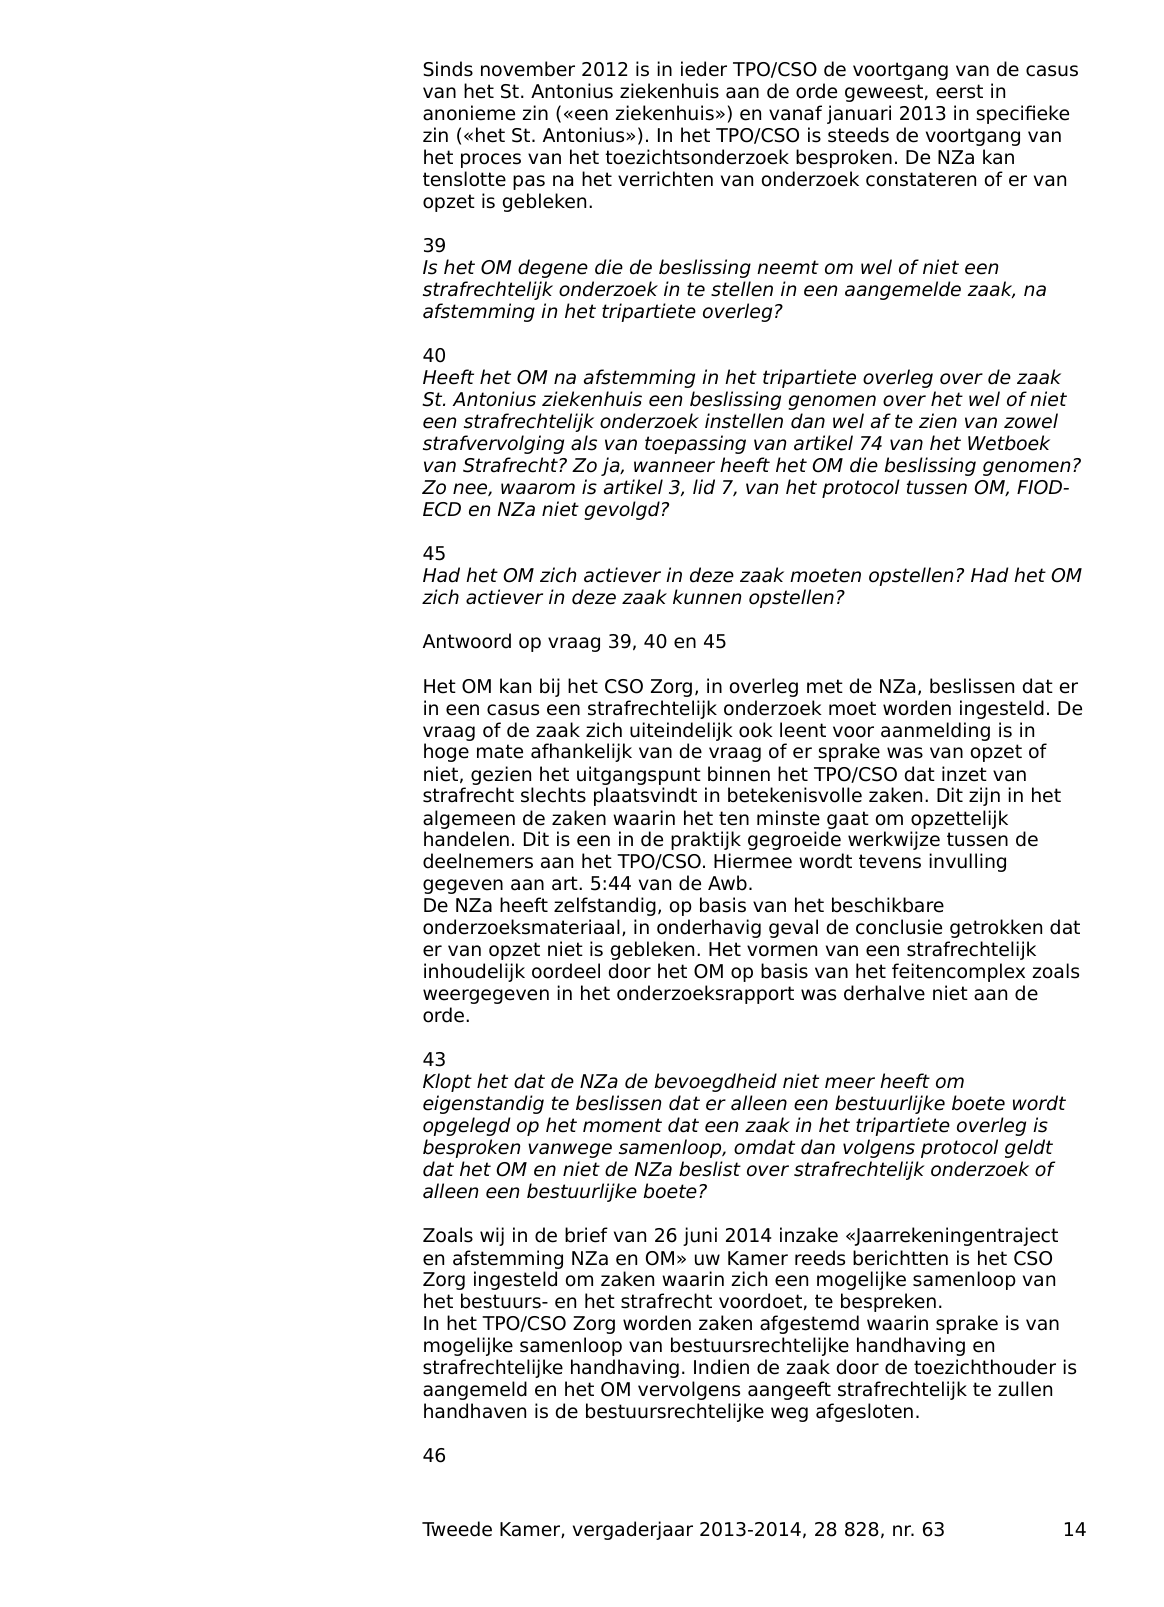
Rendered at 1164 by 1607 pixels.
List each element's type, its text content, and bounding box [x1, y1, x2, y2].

text Klopt het dat de NZa de bevoegdheid niet meer heeft om eigenstandig te beslissen dat er alleen een bestuurlijke boete wordt opgelegd op het moment dat een zaak in het tripartiete overleg is besproken vanwege samenloop, omdat dan volgens protocol geldt dat het OM en niet de NZa beslist over strafrechtelijk onderzoek of alleen een bestuurlijke boete? [422, 1071, 1087, 1203]
text Had het OM zich actiever in deze zaak moeten opstellen? Had het OM zich actiever in deze zaak kunnen opstellen? [422, 565, 1087, 609]
text 46 [422, 1445, 1087, 1467]
text Sinds november 2012 is in ieder TPO/CSO de voortgang van de casus van het St. Antonius ziekenhuis aan de orde geweest, eerst in anonieme zin («een ziekenhuis») en vanaf januari 2013 in specifieke zin («het St. Antonius»). In het TPO/CSO is steeds de voortgang van het proces van het toezichtsonderzoek besproken. De NZa kan tenslotte pas na het verrichten van onderzoek constateren of er van opzet is gebleken. [422, 59, 1087, 213]
text De NZa heeft zelfstandig, op basis van het beschikbare onderzoeksmateriaal, in onderhavig geval de conclusie getrokken dat er van opzet niet is gebleken. Het vormen van een strafrechtelijk inhoudelijk oordeel door het OM op basis van het feitencomplex zoals weergegeven in het onderzoeksrapport was derhalve niet aan de orde. [422, 895, 1087, 1027]
text Antwoord op vraag 39, 40 en 45 [422, 631, 1087, 653]
text Het OM kan bij het CSO Zorg, in overleg met de NZa, beslissen dat er in een casus een strafrechtelijk onderzoek moet worden ingesteld. De vraag of de zaak zich uiteindelijk ook leent voor aanmelding is in hoge mate afhankelijk van de vraag of er sprake was van opzet of niet, gezien het uitgangspunt binnen het TPO/CSO dat inzet van strafrecht slechts plaatsvindt in betekenisvolle zaken. Dit zijn in het algemeen de zaken waarin het ten minste gaat om opzettelijk handelen. Dit is een in de praktijk gegroeide werkwijze tussen de deelnemers aan het TPO/CSO. Hiermee wordt tevens invulling gegeven aan art. 5:44 van de Awb. [422, 676, 1087, 895]
text 40 [422, 345, 1087, 367]
text In het TPO/CSO Zorg worden zaken afgestemd waarin sprake is van mogelijke samenloop van bestuursrechtelijke handhaving en strafrechtelijke handhaving. Indien de zaak door de toezichthouder is aangemeld en het OM vervolgens aangeeft strafrechtelijk te zullen handhaven is de bestuursrechtelijke weg afgesloten. [422, 1313, 1087, 1423]
text 45 [422, 543, 1087, 565]
text Zoals wij in de brief van 26 juni 2014 inzake «Jaarrekeningentraject en afstemming NZa en OM» uw Kamer reeds berichtten is het CSO Zorg ingesteld om zaken waarin zich een mogelijke samenloop van het bestuurs- en het strafrecht voordoet, te bespreken. [422, 1225, 1087, 1313]
text 39 [422, 235, 1087, 257]
text Is het OM degene die de beslissing neemt om wel of niet een strafrechtelijk onderzoek in te stellen in een aangemelde zaak, na afstemming in het tripartiete overleg? [422, 257, 1087, 323]
text Heeft het OM na afstemming in het tripartiete overleg over de zaak St. Antonius ziekenhuis een beslissing genomen over het wel of niet een strafrechtelijk onderzoek instellen dan wel af te zien van zowel strafvervolging als van toepassing van artikel 74 van het Wetboek van Strafrecht? Zo ja, wanneer heeft het OM die beslissing genomen? Zo nee, waarom is artikel 3, lid 7, van het protocol tussen OM, FIOD-ECD en NZa niet gevolgd? [422, 367, 1087, 521]
text 43 [422, 1049, 1087, 1071]
